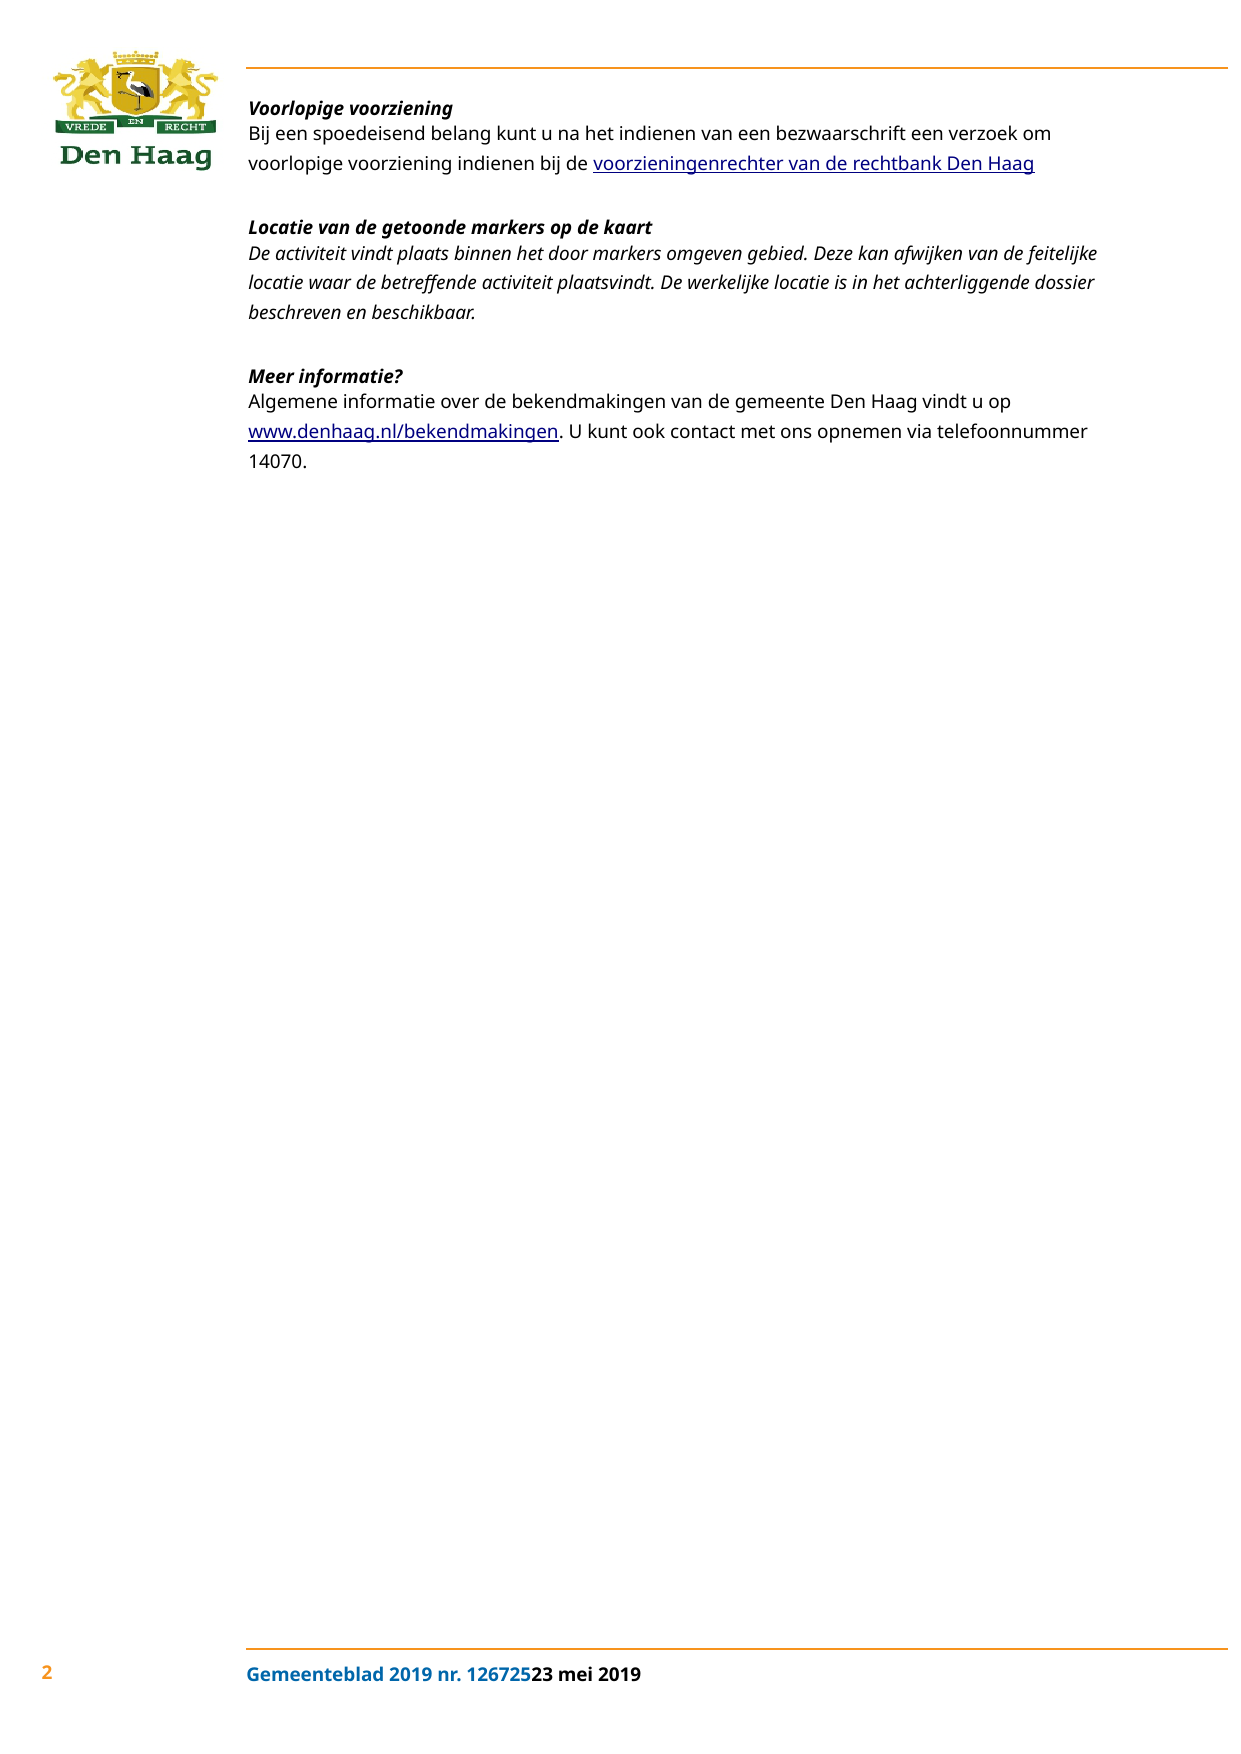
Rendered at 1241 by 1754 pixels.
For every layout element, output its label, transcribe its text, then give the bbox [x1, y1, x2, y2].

text De activiteit vindt plaats binnen het door markers omgeven gebied. Deze kan afwijken van de feitelijke locatie waar de betreffende activiteit plaatsvindt. De werkelijke locatie is in het achterliggende dossier beschreven en beschikbaar. [248, 240, 1152, 325]
text Meer informatie? [248, 363, 1152, 389]
text Algemene informatie over de bekendmakingen van de gemeente Den Haag vindt u op www.denhaag.nl/bekendmakingen. U kunt ook contact met ons opnemen via telefoonnummer 14070. [248, 389, 1152, 473]
text Bij een spoedeisend belang kunt u na het indienen van een bezwaarschrift een verzoek om voorlopige voorziening indienen bij de voorzieningenrechter van de rechtbank Den Haag [248, 121, 1152, 176]
picture [41, 47, 231, 172]
text Locatie van de getoonde markers op de kaart [248, 214, 1152, 240]
text Voorlopige voorziening [248, 95, 1152, 121]
